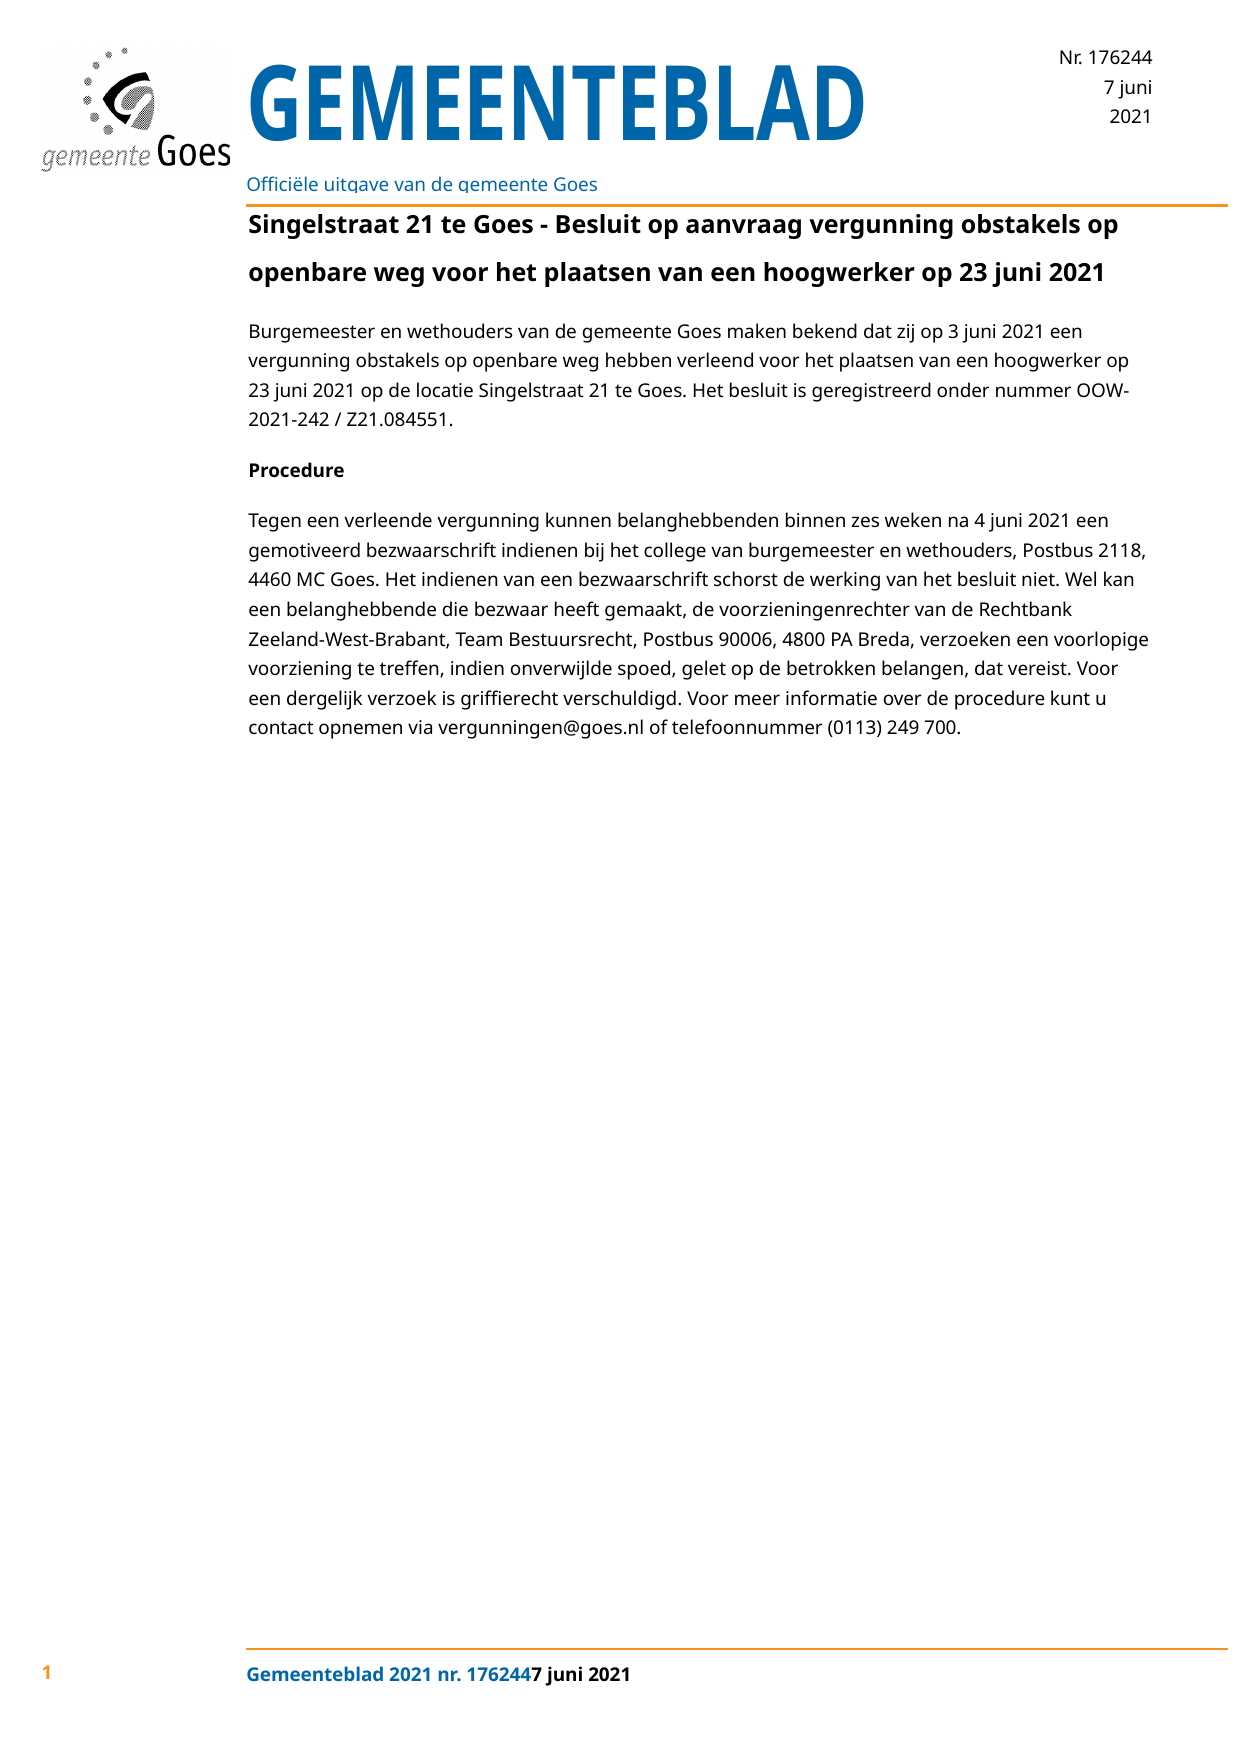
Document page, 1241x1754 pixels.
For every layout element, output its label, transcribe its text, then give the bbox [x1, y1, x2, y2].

text Burgemeester en wethouders van de gemeente Goes maken bekend dat zij op 3 juni 2021 een vergunning obstakels op openbare weg hebben verleend voor het plaatsen van een hoogwerker op 23 juni 2021 op de locatie Singelstraat 21 te Goes. Het besluit is geregistreerd onder nummer OOW-2021-242 / Z21.084551. [248, 318, 1152, 432]
text Singelstraat 21 te Goes - Besluit op aanvraag vergunning obstakels op openbare weg voor het plaatsen van een hoogwerker op 23 juni 2021 [248, 207, 1152, 288]
text Tegen een verleende vergunning kunnen belanghebbenden binnen zes weken na 4 juni 2021 een gemotiveerd bezwaarschrift indienen bij het college van burgemeester en wethouders, Postbus 2118, 4460 MC Goes. Het indienen van een bezwaarschrift schorst de werking van het besluit niet. Wel kan een belanghebbende die bezwaar heeft gemaakt, de voorzieningenrechter van de Rechtbank Zeeland-West-Brabant, Team Bestuursrecht, Postbus 90006, 4800 PA Breda, verzoeken een voorlopige voorziening te treffen, indien onverwijlde spoed, gelet op de betrokken belangen, dat vereist. Voor een dergelijk verzoek is griffierecht verschuldigd. Voor meer informatie over de procedure kunt u contact opnemen via vergunningen@goes.nl of telefoonnummer (0113) 249 700. [248, 507, 1152, 740]
text Procedure [248, 457, 1152, 483]
picture [41, 47, 231, 172]
